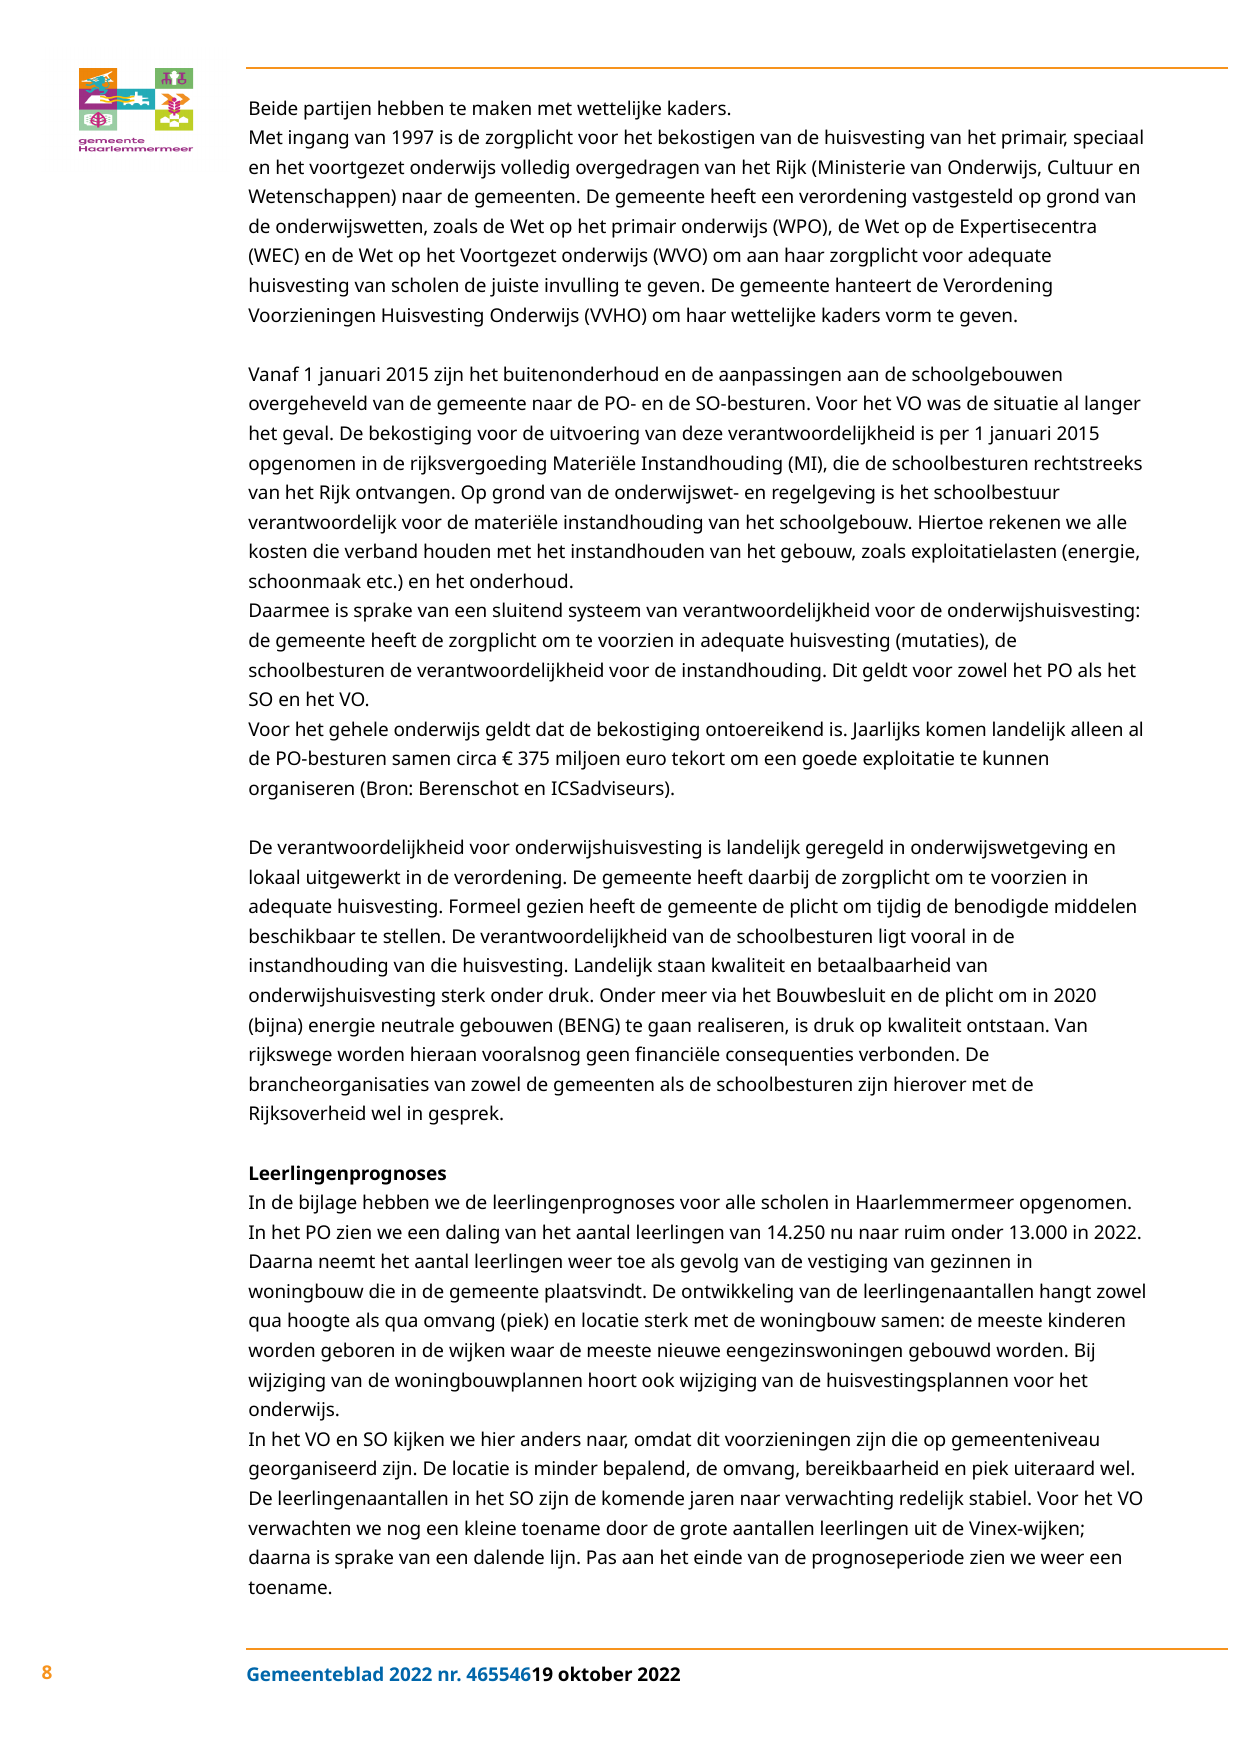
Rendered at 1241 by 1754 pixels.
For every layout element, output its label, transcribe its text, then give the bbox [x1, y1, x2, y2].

text In het VO en SO kijken we hier anders naar, omdat dit voorzieningen zijn die op gemeenteniveau georganiseerd zijn. De locatie is minder bepalend, de omvang, bereikbaarheid en piek uiteraard wel. De leerlingenaantallen in het SO zijn de komende jaren naar verwachting redelijk stabiel. Voor het VO verwachten we nog een kleine toename door de grote aantallen leerlingen uit de Vinex-wijken; daarna is sprake van een dalende lijn. Pas aan het einde van de prognoseperiode zien we weer een toename. [248, 1426, 1152, 1600]
text Daarmee is sprake van een sluitend systeem van verantwoordelijkheid voor de onderwijshuisvesting: de gemeente heeft de zorgplicht om te voorzien in adequate huisvesting (mutaties), de schoolbesturen de verantwoordelijkheid voor de instandhouding. Dit geldt voor zowel het PO als het SO en het VO. [248, 598, 1152, 712]
picture [41, 47, 231, 172]
text In de bijlage hebben we de leerlingenprognoses voor alle scholen in Haarlemmermeer opgenomen. In het PO zien we een daling van het aantal leerlingen van 14.250 nu naar ruim onder 13.000 in 2022. Daarna neemt het aantal leerlingen weer toe als gevolg van de vestiging van gezinnen in woningbouw die in de gemeente plaatsvindt. De ontwikkeling van de leerlingenaantallen hangt zowel qua hoogte als qua omvang (piek) en locatie sterk met de woningbouw samen: de meeste kinderen worden geboren in de wijken waar de meeste nieuwe eengezinswoningen gebouwd worden. Bij wijziging van de woningbouwplannen hoort ook wijziging van de huisvestingsplannen voor het onderwijs. [248, 1189, 1152, 1422]
text Met ingang van 1997 is de zorgplicht voor het bekostigen van de huisvesting van het primair, speciaal en het voortgezet onderwijs volledig overgedragen van het Rijk (Ministerie van Onderwijs, Cultuur en Wetenschappen) naar de gemeenten. De gemeente heeft een verordening vastgesteld op grond van de onderwijswetten, zoals de Wet op het primair onderwijs (WPO), de Wet op de Expertisecentra (WEC) en de Wet op het Voortgezet onderwijs (WVO) om aan haar zorgplicht voor adequate huisvesting van scholen de juiste invulling te geven. De gemeente hanteert de Verordening Voorzieningen Huisvesting Onderwijs (VVHO) om haar wettelijke kaders vorm te geven. [248, 124, 1152, 328]
text Beide partijen hebben te maken met wettelijke kaders. [248, 95, 1152, 121]
text Vanaf 1 januari 2015 zijn het buitenonderhoud en de aanpassingen aan de schoolgebouwen overgeheveld van de gemeente naar de PO- en de SO-besturen. Voor het VO was de situatie al langer het geval. De bekostiging voor de uitvoering van deze verantwoordelijkheid is per 1 januari 2015 opgenomen in de rijksvergoeding Materiële Instandhouding (MI), die de schoolbesturen rechtstreeks van het Rijk ontvangen. Op grond van de onderwijswet- en regelgeving is het schoolbestuur verantwoordelijk voor de materiële instandhouding van het schoolgebouw. Hiertoe rekenen we alle kosten die verband houden met het instandhouden van het gebouw, zoals exploitatielasten (energie, schoonmaak etc.) en het onderhoud. [248, 361, 1152, 594]
text Voor het gehele onderwijs geldt dat de bekostiging ontoereikend is. Jaarlijks komen landelijk alleen al de PO-besturen samen circa € 375 miljoen euro tekort om een goede exploitatie te kunnen organiseren (Bron: Berenschot en ICSadviseurs). [248, 716, 1152, 801]
text Leerlingenprognoses [248, 1160, 1152, 1186]
text De verantwoordelijkheid voor onderwijshuisvesting is landelijk geregeld in onderwijswetgeving en lokaal uitgewerkt in de verordening. De gemeente heeft daarbij de zorgplicht om te voorzien in adequate huisvesting. Formeel gezien heeft de gemeente de plicht om tijdig de benodigde middelen beschikbaar te stellen. De verantwoordelijkheid van de schoolbesturen ligt vooral in de instandhouding van die huisvesting. Landelijk staan kwaliteit en betaalbaarheid van onderwijshuisvesting sterk onder druk. Onder meer via het Bouwbesluit en de plicht om in 2020 (bijna) energie neutrale gebouwen (BENG) te gaan realiseren, is druk op kwaliteit ontstaan. Van rijkswege worden hieraan vooralsnog geen financiële consequenties verbonden. De brancheorganisaties van zowel de gemeenten als de schoolbesturen zijn hierover met de Rijksoverheid wel in gesprek. [248, 834, 1152, 1126]
